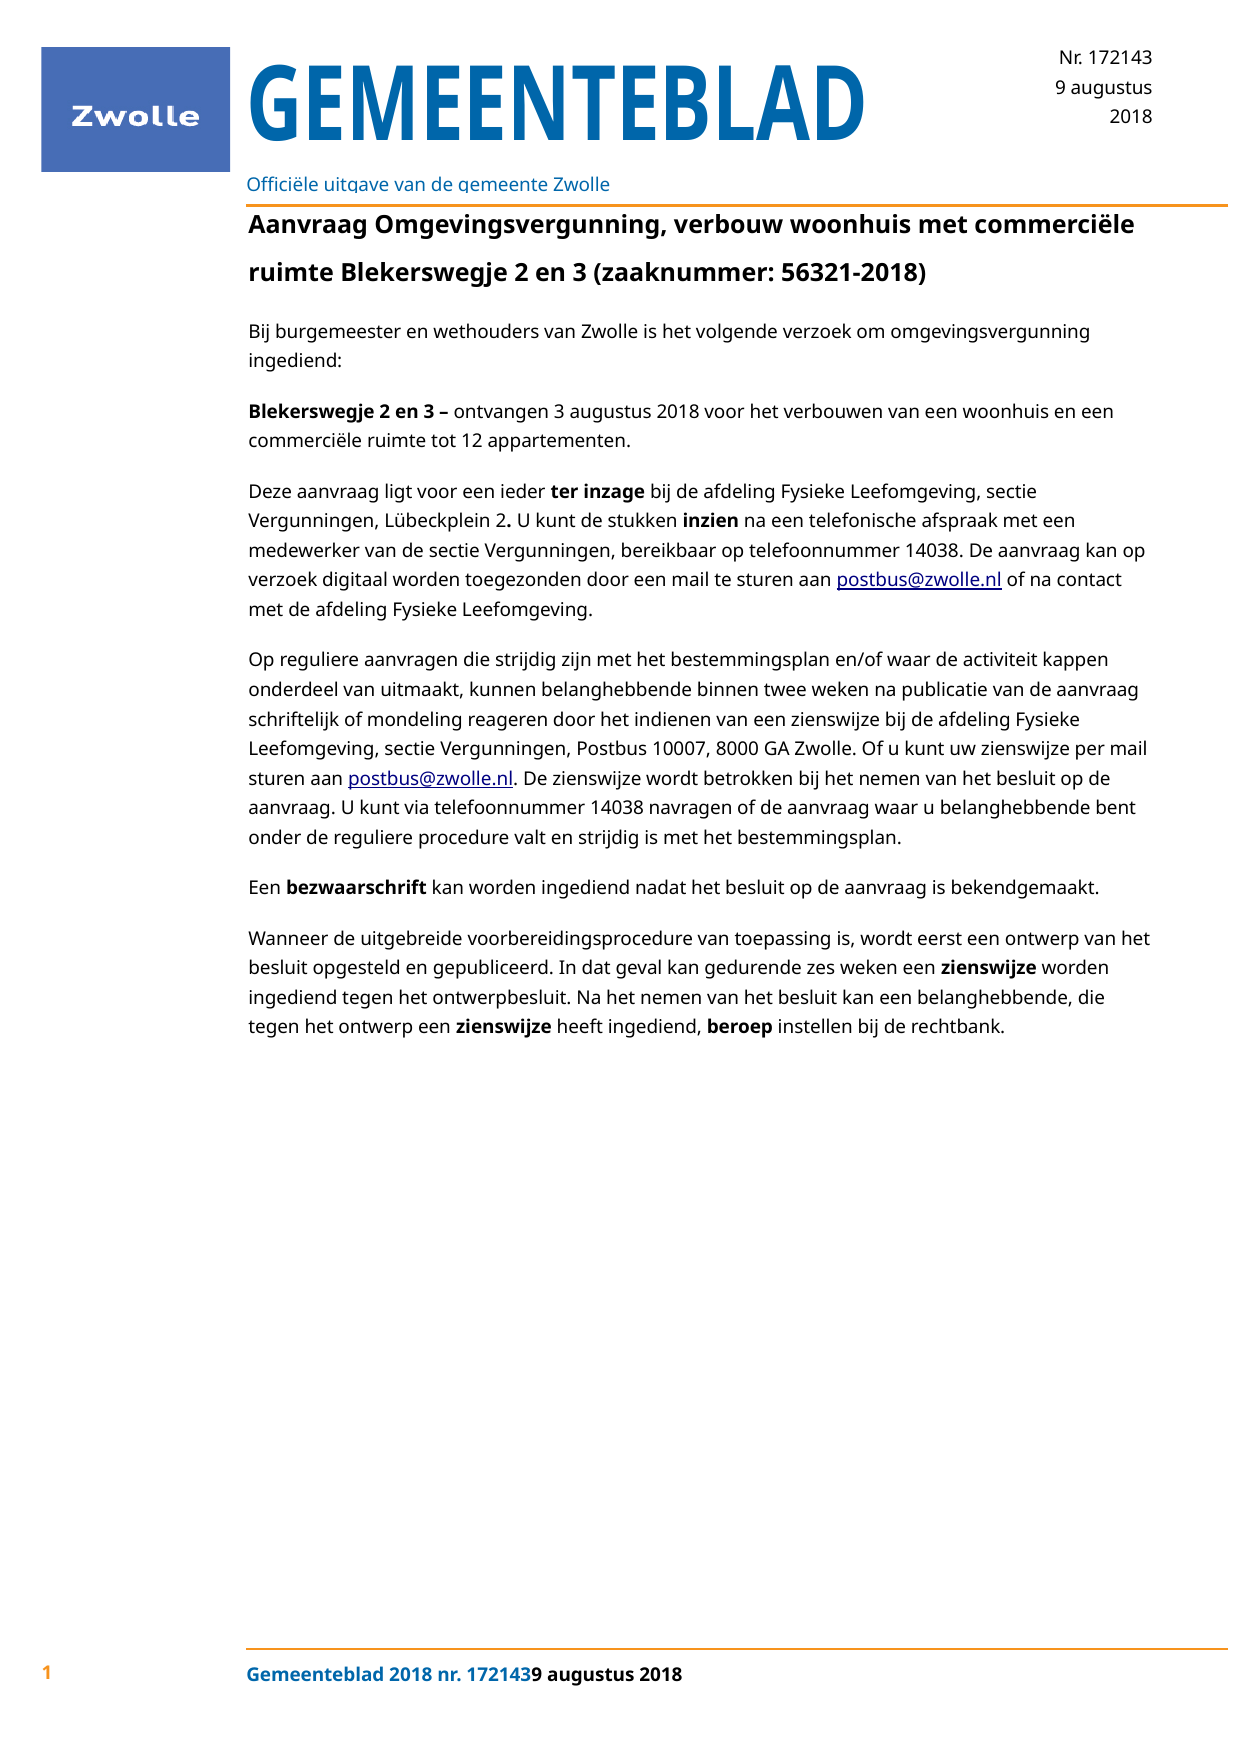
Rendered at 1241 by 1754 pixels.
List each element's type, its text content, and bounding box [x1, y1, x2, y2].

text Een bezwaarschrift kan worden ingediend nadat het besluit op de aanvraag is bekendgemaakt. [248, 874, 1152, 900]
text Wanneer de uitgebreide voorbereidingsprocedure van toepassing is, wordt eerst een ontwerp van het besluit opgesteld en gepubliceerd. In dat geval kan gedurende zes weken een zienswijze worden ingediend tegen het ontwerpbesluit. Na het nemen van het besluit kan een belanghebbende, die tegen het ontwerp een zienswijze heeft ingediend, beroep instellen bij de rechtbank. [248, 925, 1152, 1039]
picture [41, 47, 231, 172]
text Blekerswegje 2 en 3 – ontvangen 3 augustus 2018 voor het verbouwen van een woonhuis en een commerciële ruimte tot 12 appartementen. [248, 398, 1152, 453]
text Op reguliere aanvragen die strijdig zijn met het bestemmingsplan en/of waar de activiteit kappen onderdeel van uitmaakt, kunnen belanghebbende binnen twee weken na publicatie van de aanvraag schriftelijk of mondeling reageren door het indienen van een zienswijze bij de afdeling Fysieke Leefomgeving, sectie Vergunningen, Postbus 10007, 8000 GA Zwolle. Of u kunt uw zienswijze per mail sturen aan postbus@zwolle.nl. De zienswijze wordt betrokken bij het nemen van het besluit op de aanvraag. U kunt via telefoonnummer 14038 navragen of de aanvraag waar u belanghebbende bent onder de reguliere procedure valt en strijdig is met het bestemmingsplan. [248, 647, 1152, 850]
text Deze aanvraag ligt voor een ieder ter inzage bij de afdeling Fysieke Leefomgeving, sectie Vergunningen, Lübeckplein 2. U kunt de stukken inzien na een telefonische afspraak met een medewerker van de sectie Vergunningen, bereikbaar op telefoonnummer 14038. De aanvraag kan op verzoek digitaal worden toegezonden door een mail te sturen aan postbus@zwolle.nl of na contact met de afdeling Fysieke Leefomgeving. [248, 478, 1152, 622]
text Bij burgemeester en wethouders van Zwolle is het volgende verzoek om omgevingsvergunning ingediend: [248, 318, 1152, 373]
text Aanvraag Omgevingsvergunning, verbouw woonhuis met commerciële ruimte Blekerswegje 2 en 3 (zaaknummer: 56321-2018) [248, 207, 1152, 288]
